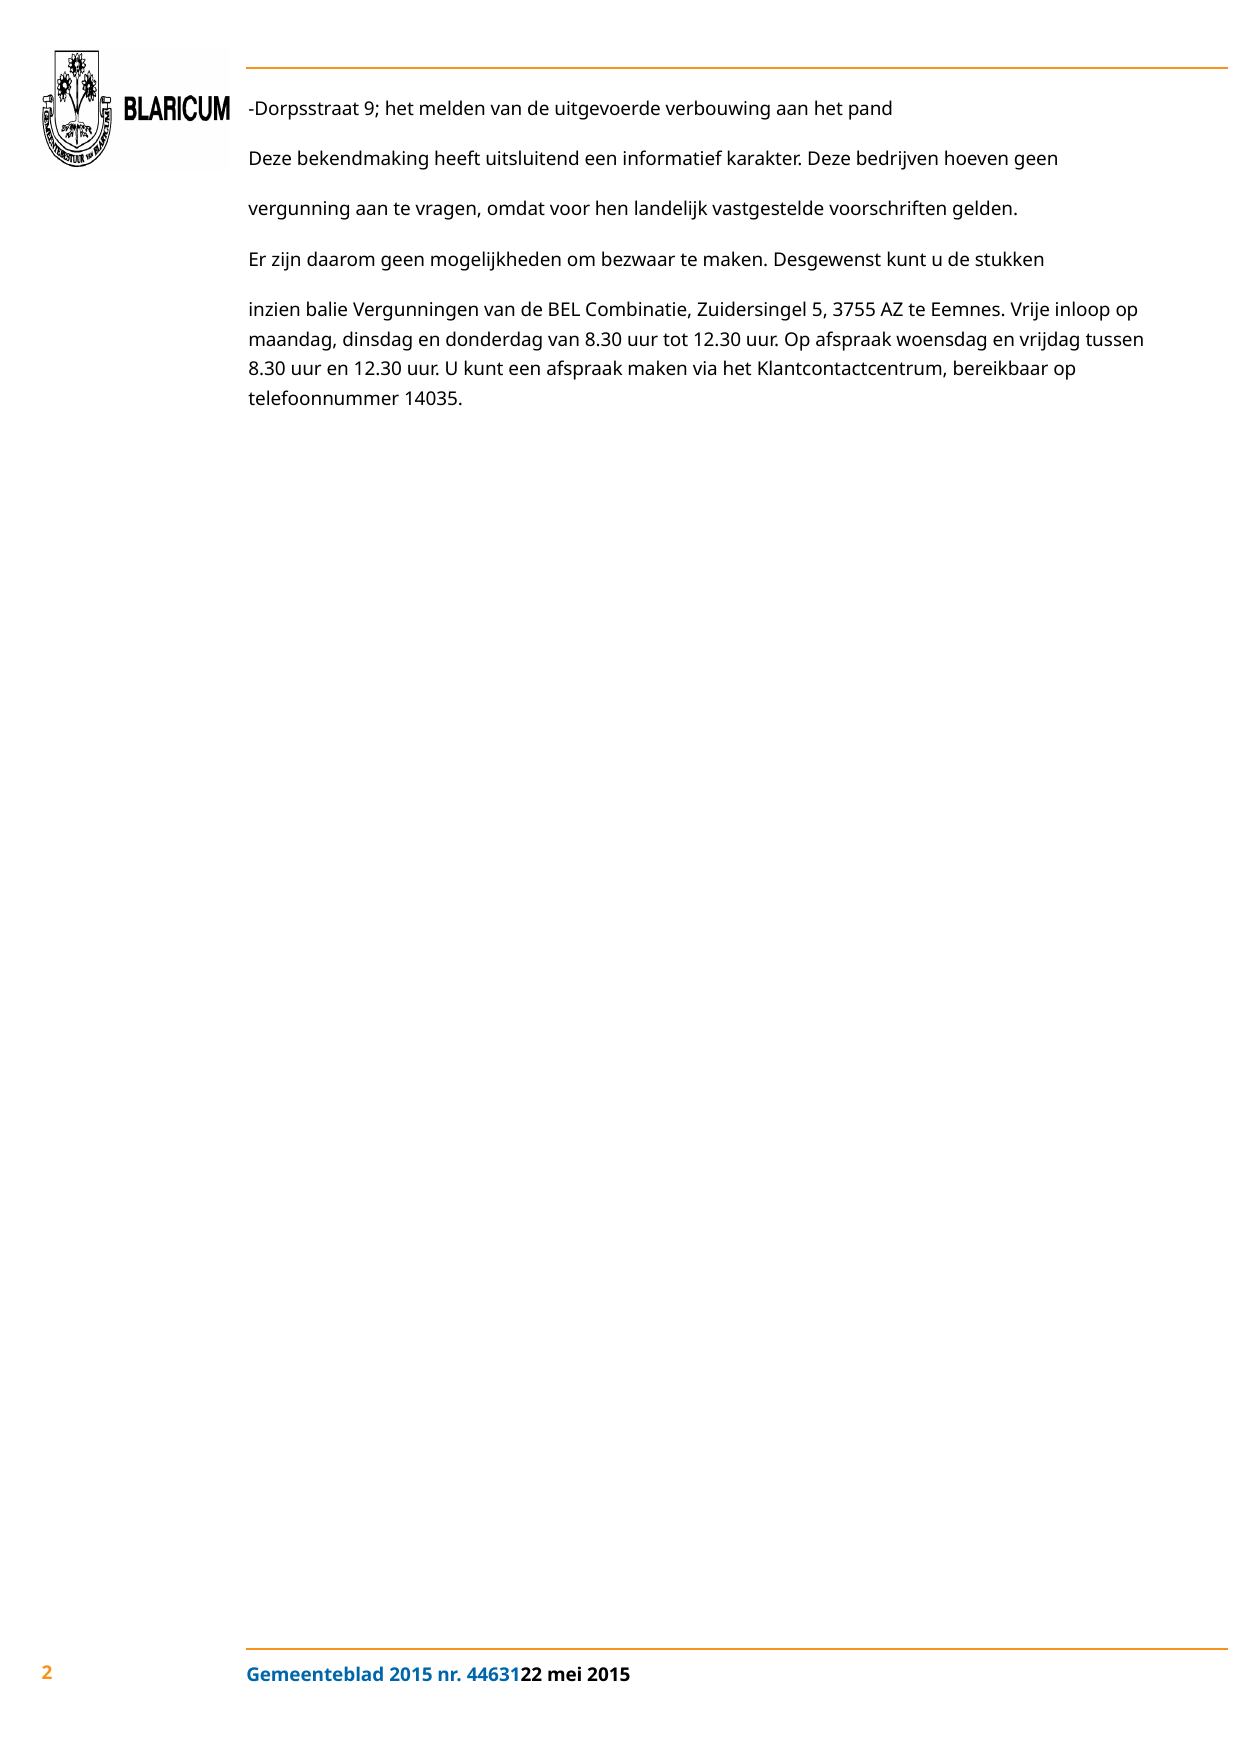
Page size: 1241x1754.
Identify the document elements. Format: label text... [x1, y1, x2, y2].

text vergunning aan te vragen, omdat voor hen landelijk vastgestelde voorschriften gelden. [248, 196, 1152, 221]
text Deze bekendmaking heeft uitsluitend een informatief karakter. Deze bedrijven hoeven geen [248, 145, 1152, 171]
picture [41, 47, 231, 172]
text inzien balie Vergunningen van de BEL Combinatie, Zuidersingel 5, 3755 AZ te Eemnes. Vrije inloop op maandag, dinsdag en donderdag van 8.30 uur tot 12.30 uur. Op afspraak woensdag en vrijdag tussen 8.30 uur en 12.30 uur. U kunt een afspraak maken via het Klantcontactcentrum, bereikbaar op telefoonnummer 14035. [248, 296, 1152, 411]
text -Dorpsstraat 9; het melden van de uitgevoerde verbouwing aan het pand [248, 95, 1152, 121]
text Er zijn daarom geen mogelijkheden om bezwaar te maken. Desgewenst kunt u de stukken [248, 246, 1152, 272]
